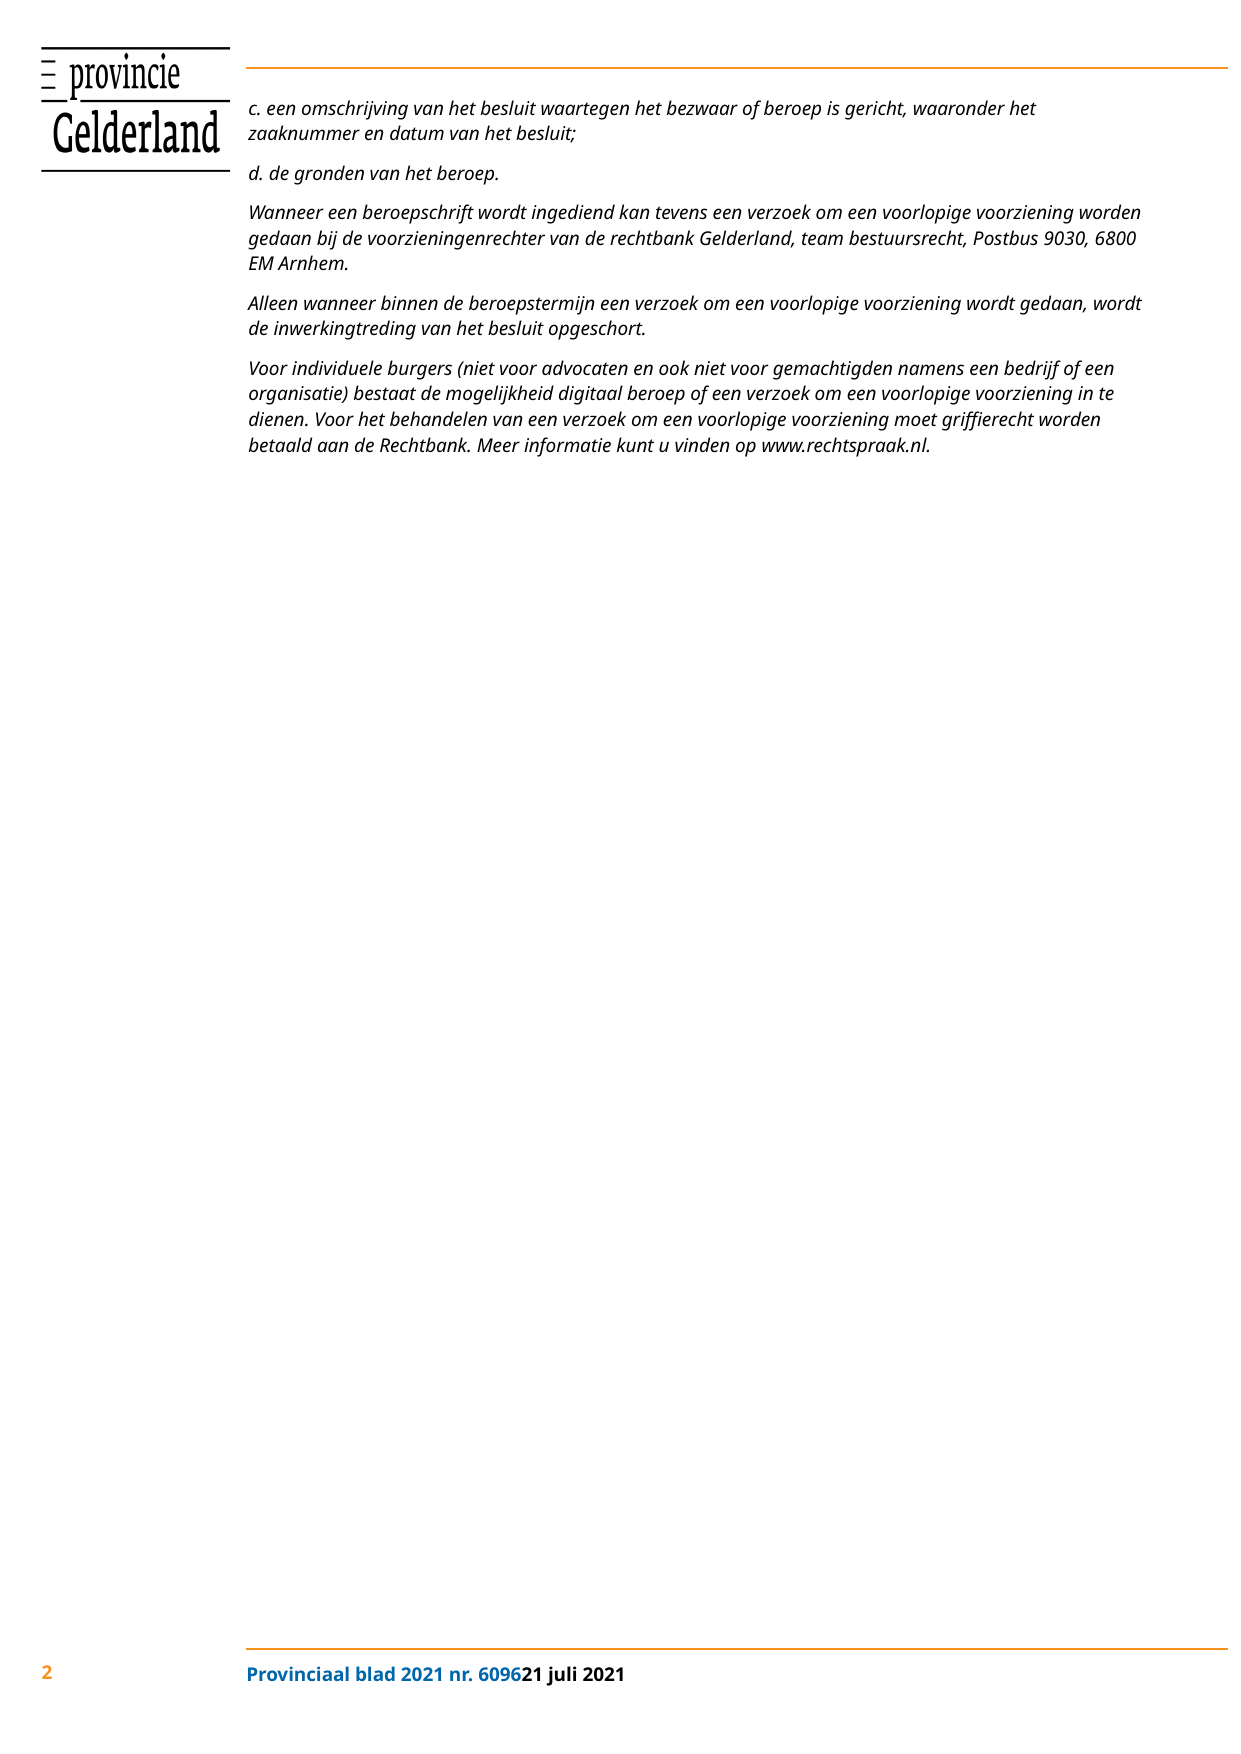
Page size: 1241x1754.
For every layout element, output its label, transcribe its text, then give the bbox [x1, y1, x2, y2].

picture [41, 47, 231, 172]
text Voor individuele burgers (niet voor advocaten en ook niet voor gemachtigden namens een bedrijf of een organisatie) bestaat de mogelijkheid digitaal beroep of een verzoek om een voorlopige voorziening in te dienen. Voor het behandelen van een verzoek om een voorlopige voorziening moet griffierecht worden betaald aan de Rechtbank. Meer informatie kunt u vinden op www.rechtspraak.nl. [248, 355, 1152, 458]
text Wanneer een beroepschrift wordt ingediend kan tevens een verzoek om een voorlopige voorziening worden gedaan bij de voorzieningenrechter van de rechtbank Gelderland, team bestuursrecht, Postbus 9030, 6800 EM Arnhem. [248, 199, 1152, 276]
text c. een omschrijving van het besluit waartegen het bezwaar of beroep is gericht, waaronder het zaaknummer en datum van het besluit; [248, 95, 1152, 146]
text d. de gronden van het beroep. [248, 160, 1152, 186]
text Alleen wanneer binnen de beroepstermijn een verzoek om een voorlopige voorziening wordt gedaan, wordt de inwerkingtreding van het besluit opgeschort. [248, 290, 1152, 341]
